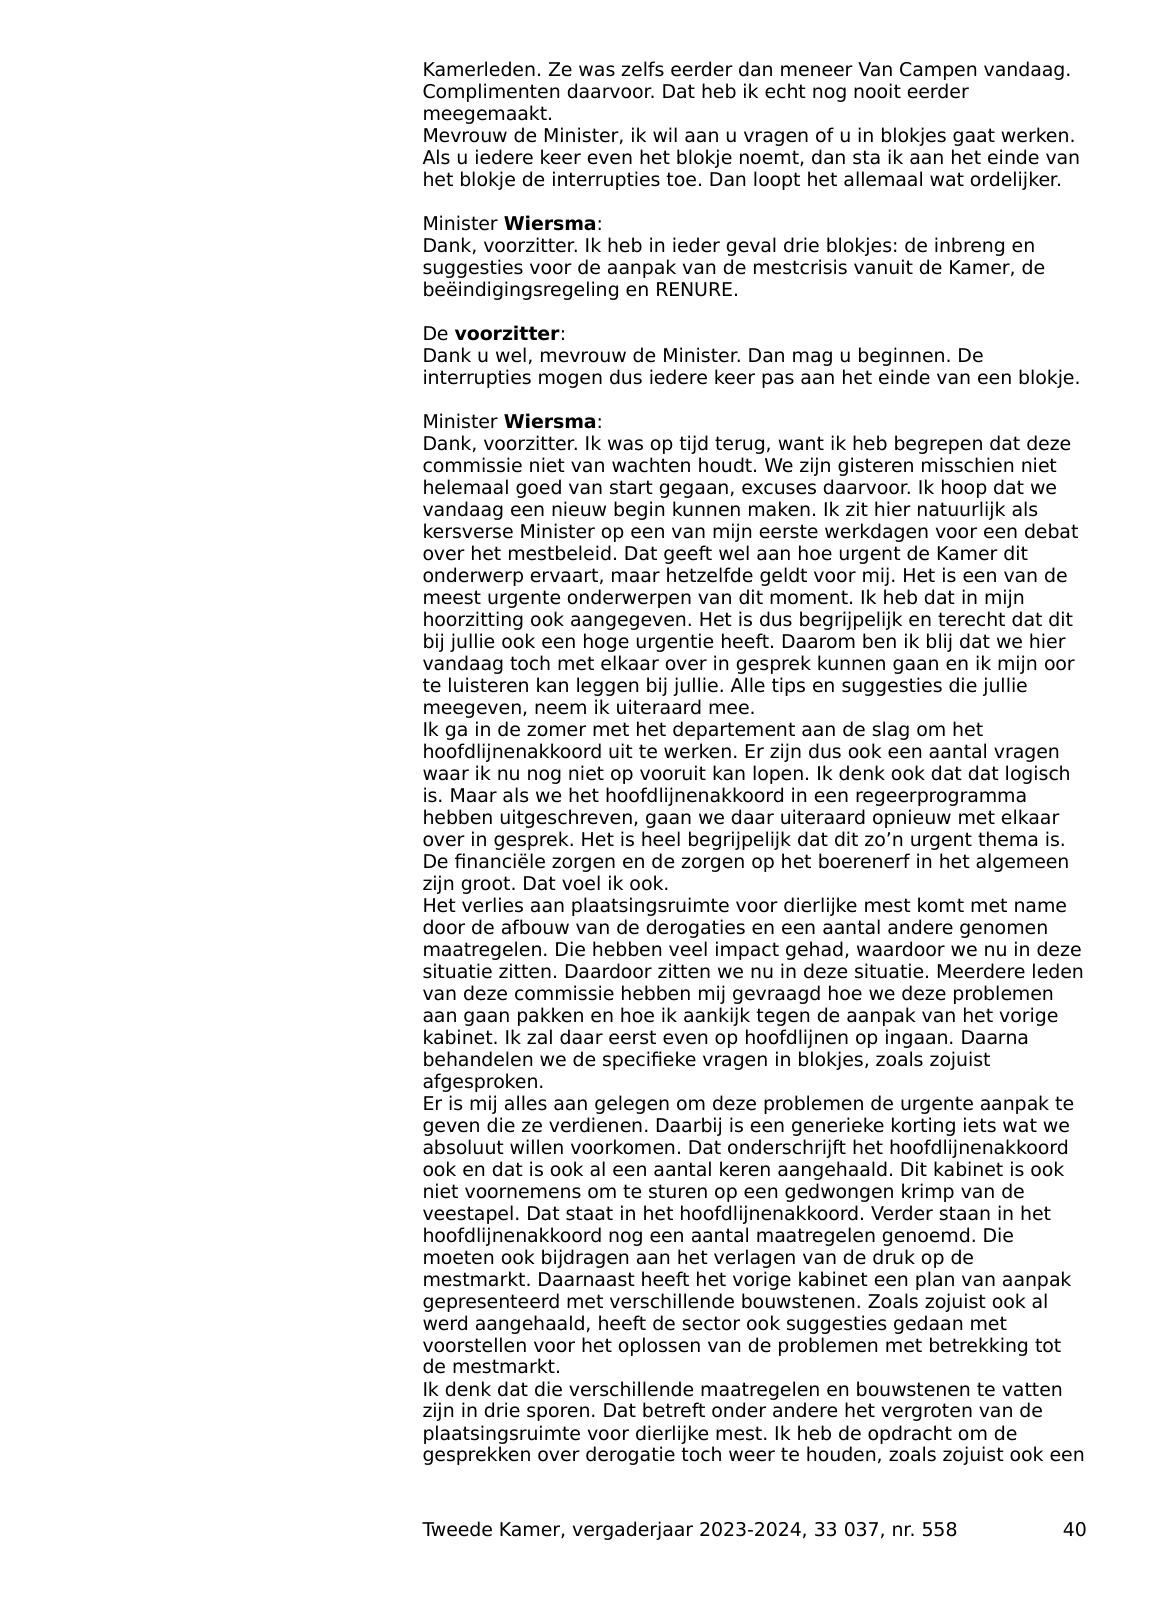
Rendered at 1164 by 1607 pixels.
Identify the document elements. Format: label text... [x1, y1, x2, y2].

text Er is mij alles aan gelegen om deze problemen de urgente aanpak te geven die ze verdienen. Daarbij is een generieke korting iets wat we absoluut willen voorkomen. Dat onderschrijft het hoofdlijnenakkoord ook en dat is ook al een aantal keren aangehaald. Dit kabinet is ook niet voornemens om te sturen op een gedwongen krimp van de veestapel. Dat staat in het hoofdlijnenakkoord. Verder staan in het hoofdlijnenakkoord nog een aantal maatregelen genoemd. Die moeten ook bijdragen aan het verlagen van de druk op de mestmarkt. Daarnaast heeft het vorige kabinet een plan van aanpak gepresenteerd met verschillende bouwstenen. Zoals zojuist ook al werd aangehaald, heeft de sector ook suggesties gedaan met voorstellen voor het oplossen van de problemen met betrekking tot de mestmarkt. [422, 1093, 1087, 1378]
text Minister Wiersma: [422, 411, 1087, 433]
text De voorzitter: [422, 323, 1087, 345]
text Minister Wiersma: [422, 213, 1087, 235]
text Mevrouw de Minister, ik wil aan u vragen of u in blokjes gaat werken. Als u iedere keer even het blokje noemt, dan sta ik aan het einde van het blokje de interrupties toe. Dan loopt het allemaal wat ordelijker. [422, 125, 1087, 191]
text Dank, voorzitter. Ik heb in ieder geval drie blokjes: de inbreng en suggesties voor de aanpak van de mestcrisis vanuit de Kamer, de beëindigingsregeling en RENURE. [422, 235, 1087, 301]
text Kamerleden. Ze was zelfs eerder dan meneer Van Campen vandaag. Complimenten daarvoor. Dat heb ik echt nog nooit eerder meegemaakt. [422, 59, 1087, 125]
text Dank, voorzitter. Ik was op tijd terug, want ik heb begrepen dat deze commissie niet van wachten houdt. We zijn gisteren misschien niet helemaal goed van start gegaan, excuses daarvoor. Ik hoop dat we vandaag een nieuw begin kunnen maken. Ik zit hier natuurlijk als kersverse Minister op een van mijn eerste werkdagen voor een debat over het mestbeleid. Dat geeft wel aan hoe urgent de Kamer dit onderwerp ervaart, maar hetzelfde geldt voor mij. Het is een van de meest urgente onderwerpen van dit moment. Ik heb dat in mijn hoorzitting ook aangegeven. Het is dus begrijpelijk en terecht dat dit bij jullie ook een hoge urgentie heeft. Daarom ben ik blij dat we hier vandaag toch met elkaar over in gesprek kunnen gaan en ik mijn oor te luisteren kan leggen bij jullie. Alle tips en suggesties die jullie meegeven, neem ik uiteraard mee. [422, 433, 1087, 719]
text Het verlies aan plaatsingsruimte voor dierlijke mest komt met name door de afbouw van de derogaties en een aantal andere genomen maatregelen. Die hebben veel impact gehad, waardoor we nu in deze situatie zitten. Daardoor zitten we nu in deze situatie. Meerdere leden van deze commissie hebben mij gevraagd hoe we deze problemen aan gaan pakken en hoe ik aankijk tegen de aanpak van het vorige kabinet. Ik zal daar eerst even op hoofdlijnen op ingaan. Daarna behandelen we de specifieke vragen in blokjes, zoals zojuist afgesproken. [422, 895, 1087, 1093]
text Ik denk dat die verschillende maatregelen en bouwstenen te vatten zijn in drie sporen. Dat betreft onder andere het vergroten van de plaatsingsruimte voor dierlijke mest. Ik heb de opdracht om de gesprekken over derogatie toch weer te houden, zoals zojuist ook een [422, 1378, 1087, 1466]
text Dank u wel, mevrouw de Minister. Dan mag u beginnen. De interrupties mogen dus iedere keer pas aan het einde van een blokje. [422, 345, 1087, 389]
text Ik ga in de zomer met het departement aan de slag om het hoofdlijnenakkoord uit te werken. Er zijn dus ook een aantal vragen waar ik nu nog niet op vooruit kan lopen. Ik denk ook dat dat logisch is. Maar als we het hoofdlijnenakkoord in een regeerprogramma hebben uitgeschreven, gaan we daar uiteraard opnieuw met elkaar over in gesprek. Het is heel begrijpelijk dat dit zo’n urgent thema is. De financiële zorgen en de zorgen op het boerenerf in het algemeen zijn groot. Dat voel ik ook. [422, 719, 1087, 895]
